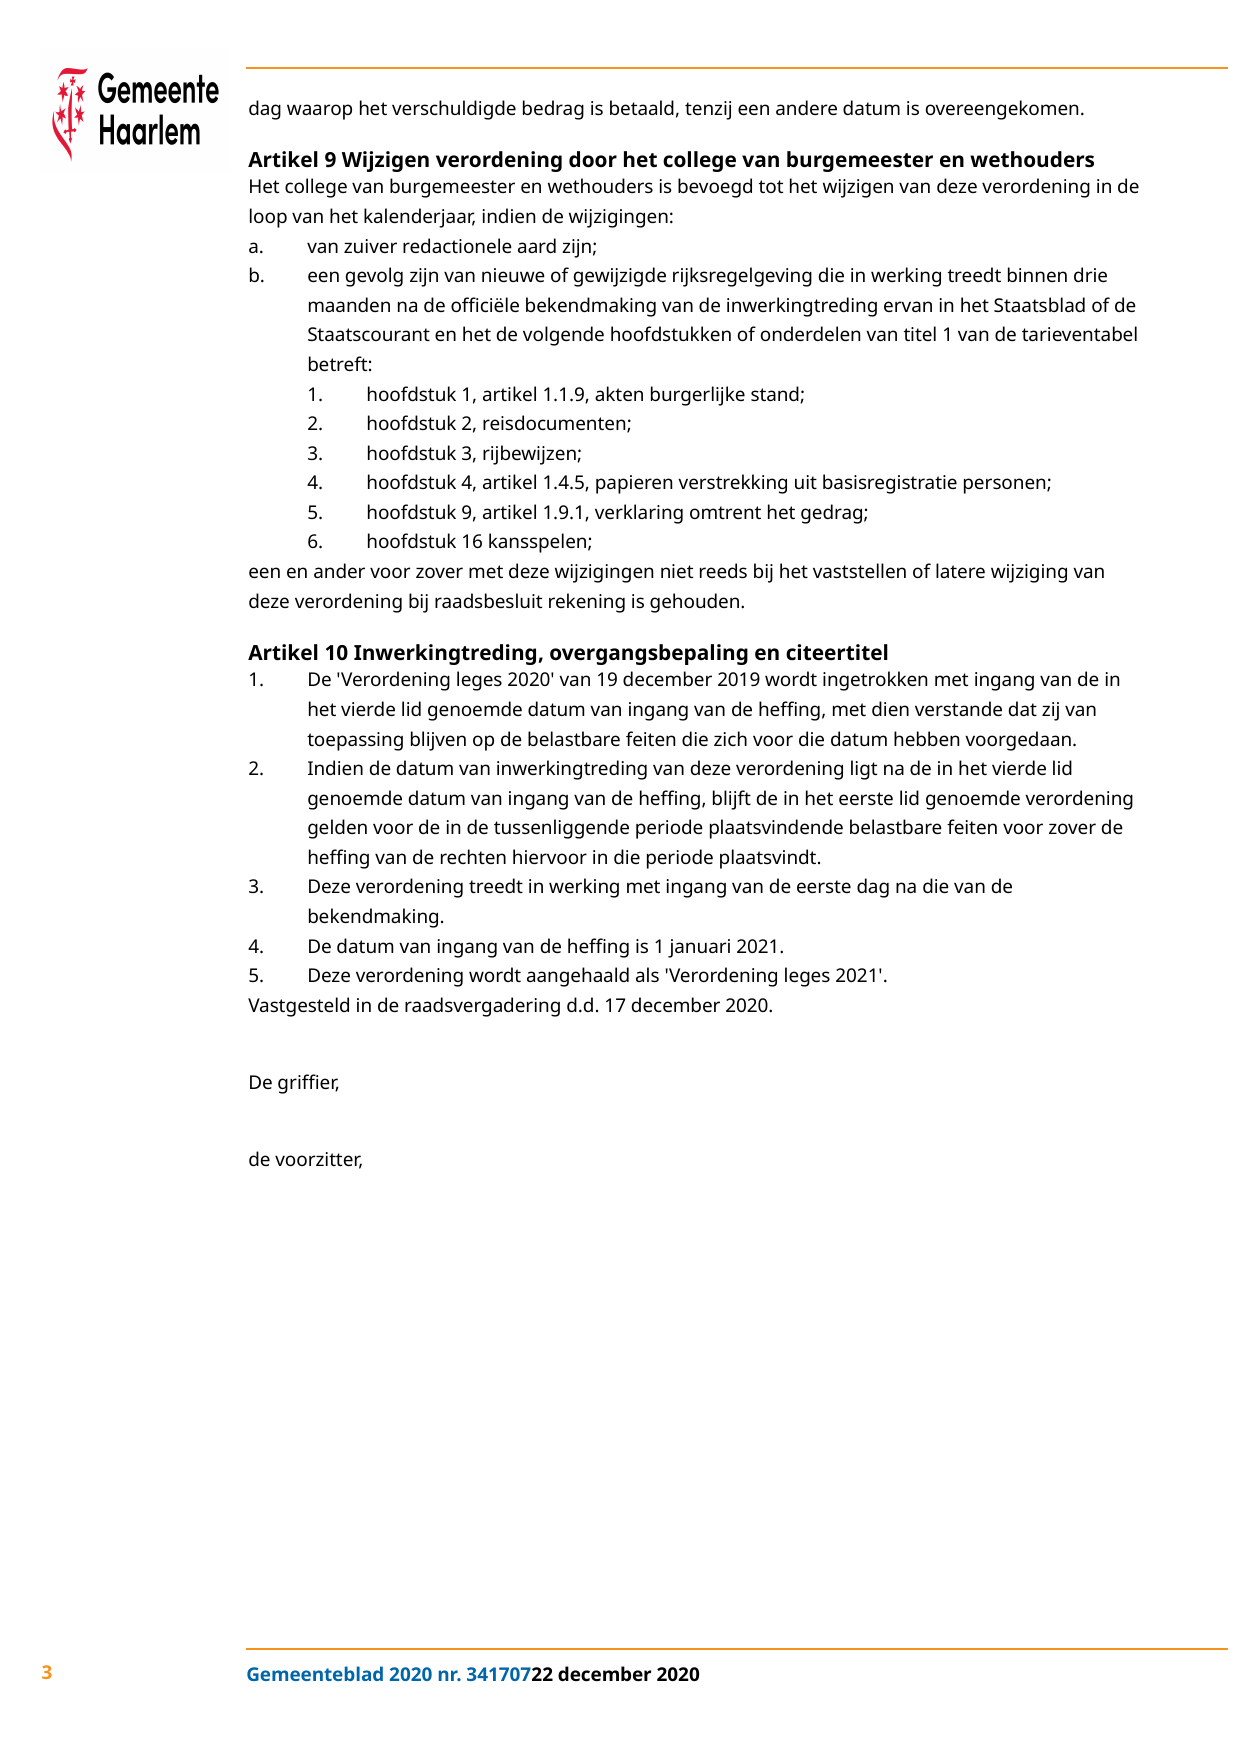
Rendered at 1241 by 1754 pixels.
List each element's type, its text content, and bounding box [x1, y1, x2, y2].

text De griffier, [248, 1069, 1152, 1095]
list van zuiver redactionele aard zijn; [248, 233, 1152, 258]
list Deze verordening treedt in werking met ingang van de eerste dag na die van de bekendmaking. [248, 874, 1152, 929]
list hoofdstuk 1, artikel 1.1.9, akten burgerlijke stand; [307, 381, 1152, 406]
text Vastgesteld in de raadsvergadering d.d. 17 december 2020. [248, 992, 1152, 1018]
list hoofdstuk 4, artikel 1.4.5, papieren verstrekking uit basisregistratie personen; [307, 469, 1152, 495]
text een en ander voor zover met deze wijzigingen niet reeds bij het vaststellen of latere wijziging van deze verordening bij raadsbesluit rekening is gehouden. [248, 558, 1152, 613]
text Artikel 10 Inwerkingtreding, overgangsbepaling en citeertitel [248, 638, 1152, 667]
list hoofdstuk 9, artikel 1.9.1, verklaring omtrent het gedrag; [307, 499, 1152, 525]
text de voorzitter, [248, 1146, 1152, 1172]
list hoofdstuk 16 kansspelen; [307, 529, 1152, 554]
picture [41, 47, 231, 172]
list Deze verordening wordt aangehaald als 'Verordening leges 2021'. [248, 962, 1152, 988]
list hoofdstuk 3, rijbewijzen; [307, 440, 1152, 466]
list Indien de datum van inwerkingtreding van deze verordening ligt na de in het vierde lid genoemde datum van ingang van de heffing, blijft de in het eerste lid genoemde verordening gelden voor de in de tussenliggende periode plaatsvindende belastbare feiten voor zover de heffing van de rechten hiervoor in die periode plaatsvindt. [248, 755, 1152, 870]
list hoofdstuk 2, reisdocumenten; [307, 410, 1152, 436]
text Het college van burgemeester en wethouders is bevoegd tot het wijzigen van deze verordening in de loop van het kalenderjaar, indien de wijzigingen: [248, 174, 1152, 229]
list De 'Verordening leges 2020' van 19 december 2019 wordt ingetrokken met ingang van de in het vierde lid genoemde datum van ingang van de heffing, met dien verstande dat zij van toepassing blijven op de belastbare feiten die zich voor die datum hebben voorgedaan. [248, 667, 1152, 752]
list De datum van ingang van de heffing is 1 januari 2021. [248, 933, 1152, 959]
text dag waarop het verschuldigde bedrag is betaald, tenzij een andere datum is overeengekomen. [248, 95, 1152, 121]
text Artikel 9 Wijzigen verordening door het college van burgemeester en wethouders [248, 145, 1152, 174]
list een gevolg zijn van nieuwe of gewijzigde rijksregelgeving die in werking treedt binnen drie maanden na de officiële bekendmaking van de inwerkingtreding ervan in het Staatsblad of de Staatscourant en het de volgende hoofdstukken of onderdelen van titel 1 van de tarieventabel betreft: [248, 262, 1152, 377]
